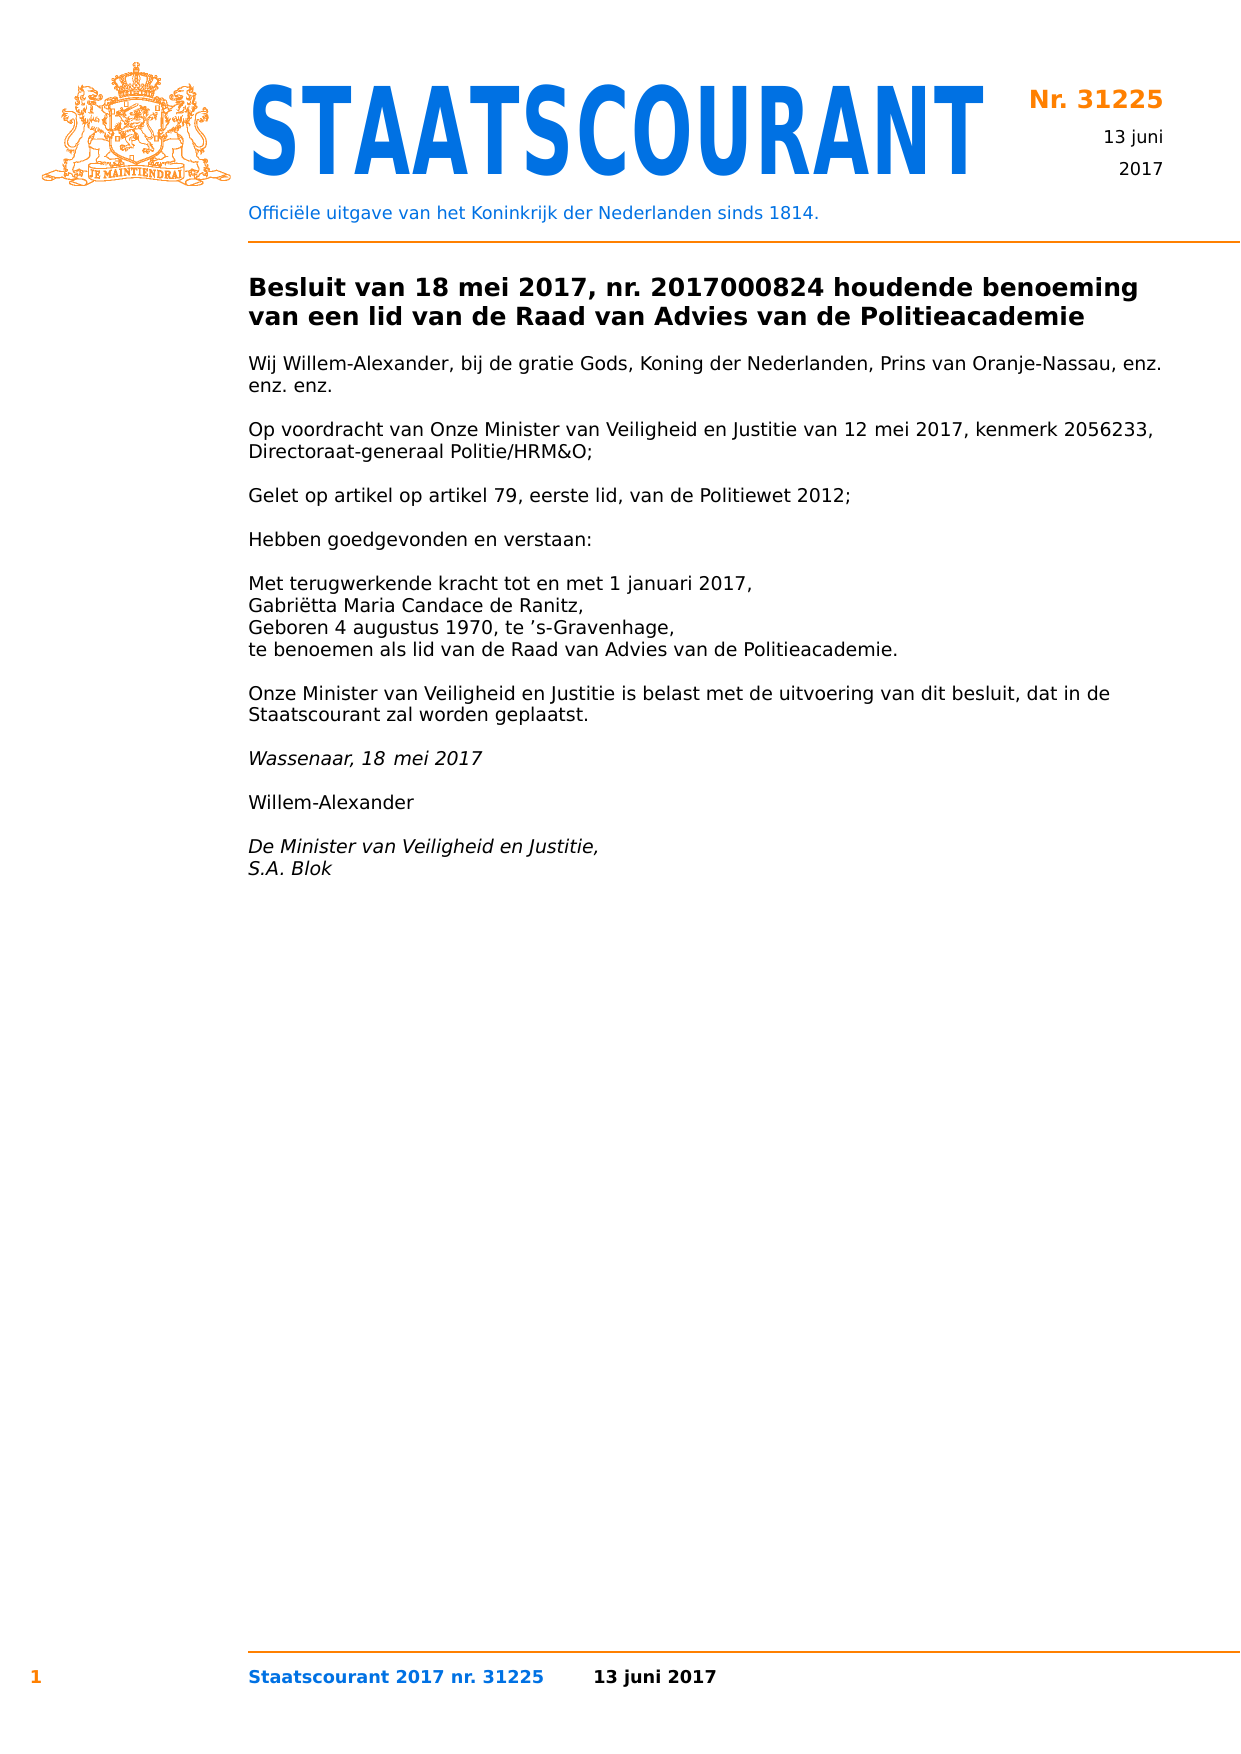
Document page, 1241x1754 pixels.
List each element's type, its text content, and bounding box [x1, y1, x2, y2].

text Willem-Alexander [248, 792, 1163, 814]
table_header Nr. 31225 [998, 62, 1240, 121]
text Geboren 4 augustus 1970, te ’s-Gravenhage, [248, 617, 1163, 638]
table_cell Officiële uitgave van het Koninkrijk der Nederlanden sinds 1814. [248, 203, 1240, 241]
text Gabriëtta Maria Candace de Ranitz, [248, 594, 1163, 617]
text Hebben goedgevonden en verstaan: [248, 529, 1163, 551]
text Wij Willem-Alexander, bij de gratie Gods, Koning der Nederlanden, Prins van Oranje-Nassau, enz. enz. enz. [248, 353, 1163, 397]
text De Minister van Veiligheid en Justitie, S.A. Blok [248, 836, 1163, 880]
table_header STAATSCOURANT [248, 62, 998, 203]
text Onze Minister van Veiligheid en Justitie is belast met de uitvoering van dit besluit, dat in de Staatscourant zal worden geplaatst. [248, 682, 1163, 726]
picture [41, 62, 231, 186]
table_header [25, 62, 248, 241]
text Met terugwerkende kracht tot en met 1 januari 2017, [248, 573, 1163, 594]
text Op voordracht van Onze Minister van Veiligheid en Justitie van 12 mei 2017, kenmerk 2056233, Directoraat-generaal Politie/HRM&O; [248, 419, 1163, 463]
subtitle Besluit van 18 mei 2017, nr. 2017000824 houdende benoeming van een lid van de Raad van Advies van de Politieacademie [248, 273, 1163, 331]
text Wassenaar, 18 mei 2017 [248, 748, 1163, 770]
table_cell 13 juni [998, 121, 1240, 153]
table_cell 2017 [998, 153, 1240, 203]
text Gelet op artikel op artikel 79, eerste lid, van de Politiewet 2012; [248, 485, 1163, 507]
text te benoemen als lid van de Raad van Advies van de Politieacademie. [248, 638, 1163, 661]
